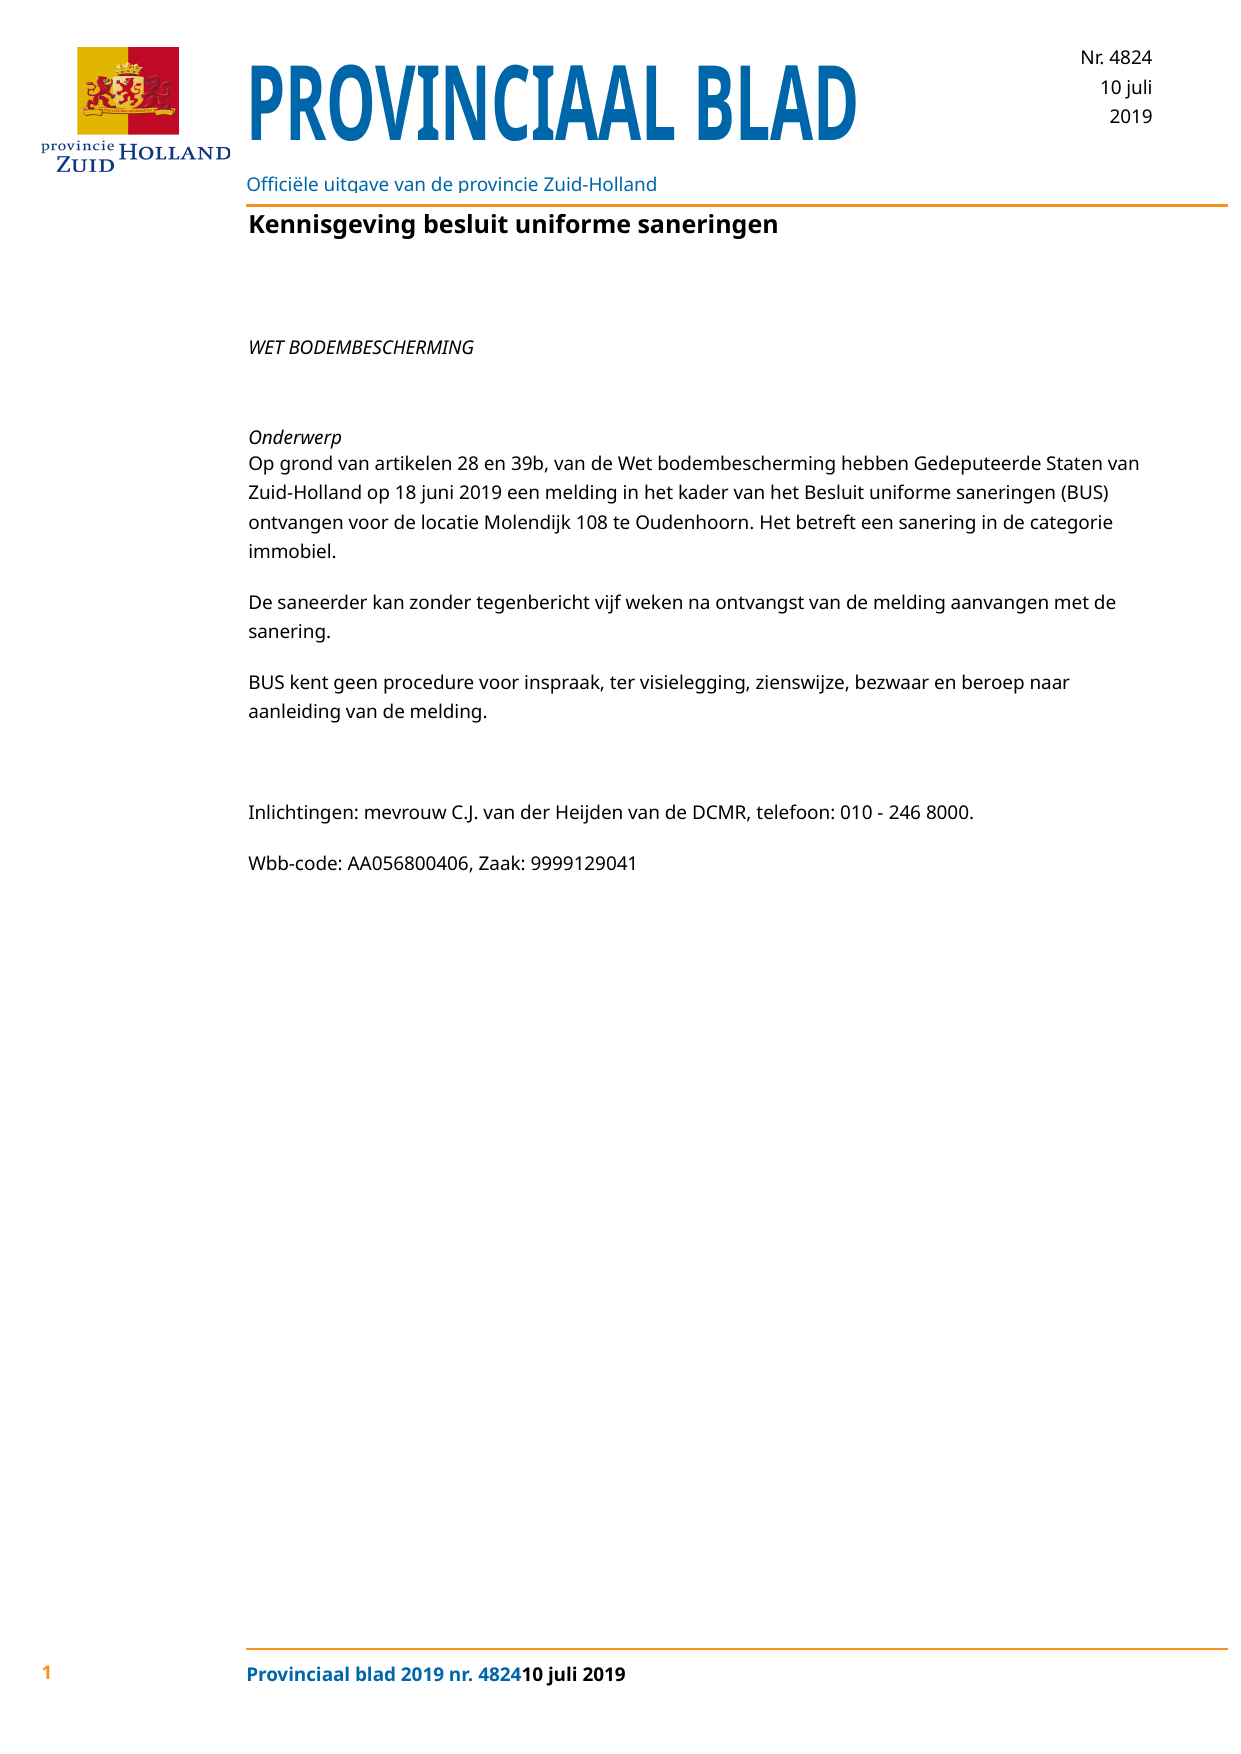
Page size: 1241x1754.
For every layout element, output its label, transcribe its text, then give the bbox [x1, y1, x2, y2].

text Kennisgeving besluit uniforme saneringen [248, 207, 1152, 241]
text Onderwerp [248, 424, 1152, 450]
text Inlichtingen: mevrouw C.J. van der Heijden van de DCMR, telefoon: 010 - 246 8000. [248, 799, 1152, 825]
text De saneerder kan zonder tegenbericht vijf weken na ontvangst van de melding aanvangen met de sanering. [248, 589, 1152, 644]
text Wbb-code: AA056800406, Zaak: 9999129041 [248, 850, 1152, 875]
text WET BODEMBESCHERMING [248, 334, 1152, 360]
text BUS kent geen procedure voor inspraak, ter visielegging, zienswijze, bezwaar en beroep naar aanleiding van de melding. [248, 669, 1152, 724]
picture [41, 47, 231, 172]
text Op grond van artikelen 28 en 39b, van de Wet bodembescherming hebben Gedeputeerde Staten van Zuid-Holland op 18 juni 2019 een melding in het kader van het Besluit uniforme saneringen (BUS) ontvangen voor de locatie Molendijk 108 te Oudenhoorn. Het betreft een sanering in de categorie immobiel. [248, 450, 1152, 564]
